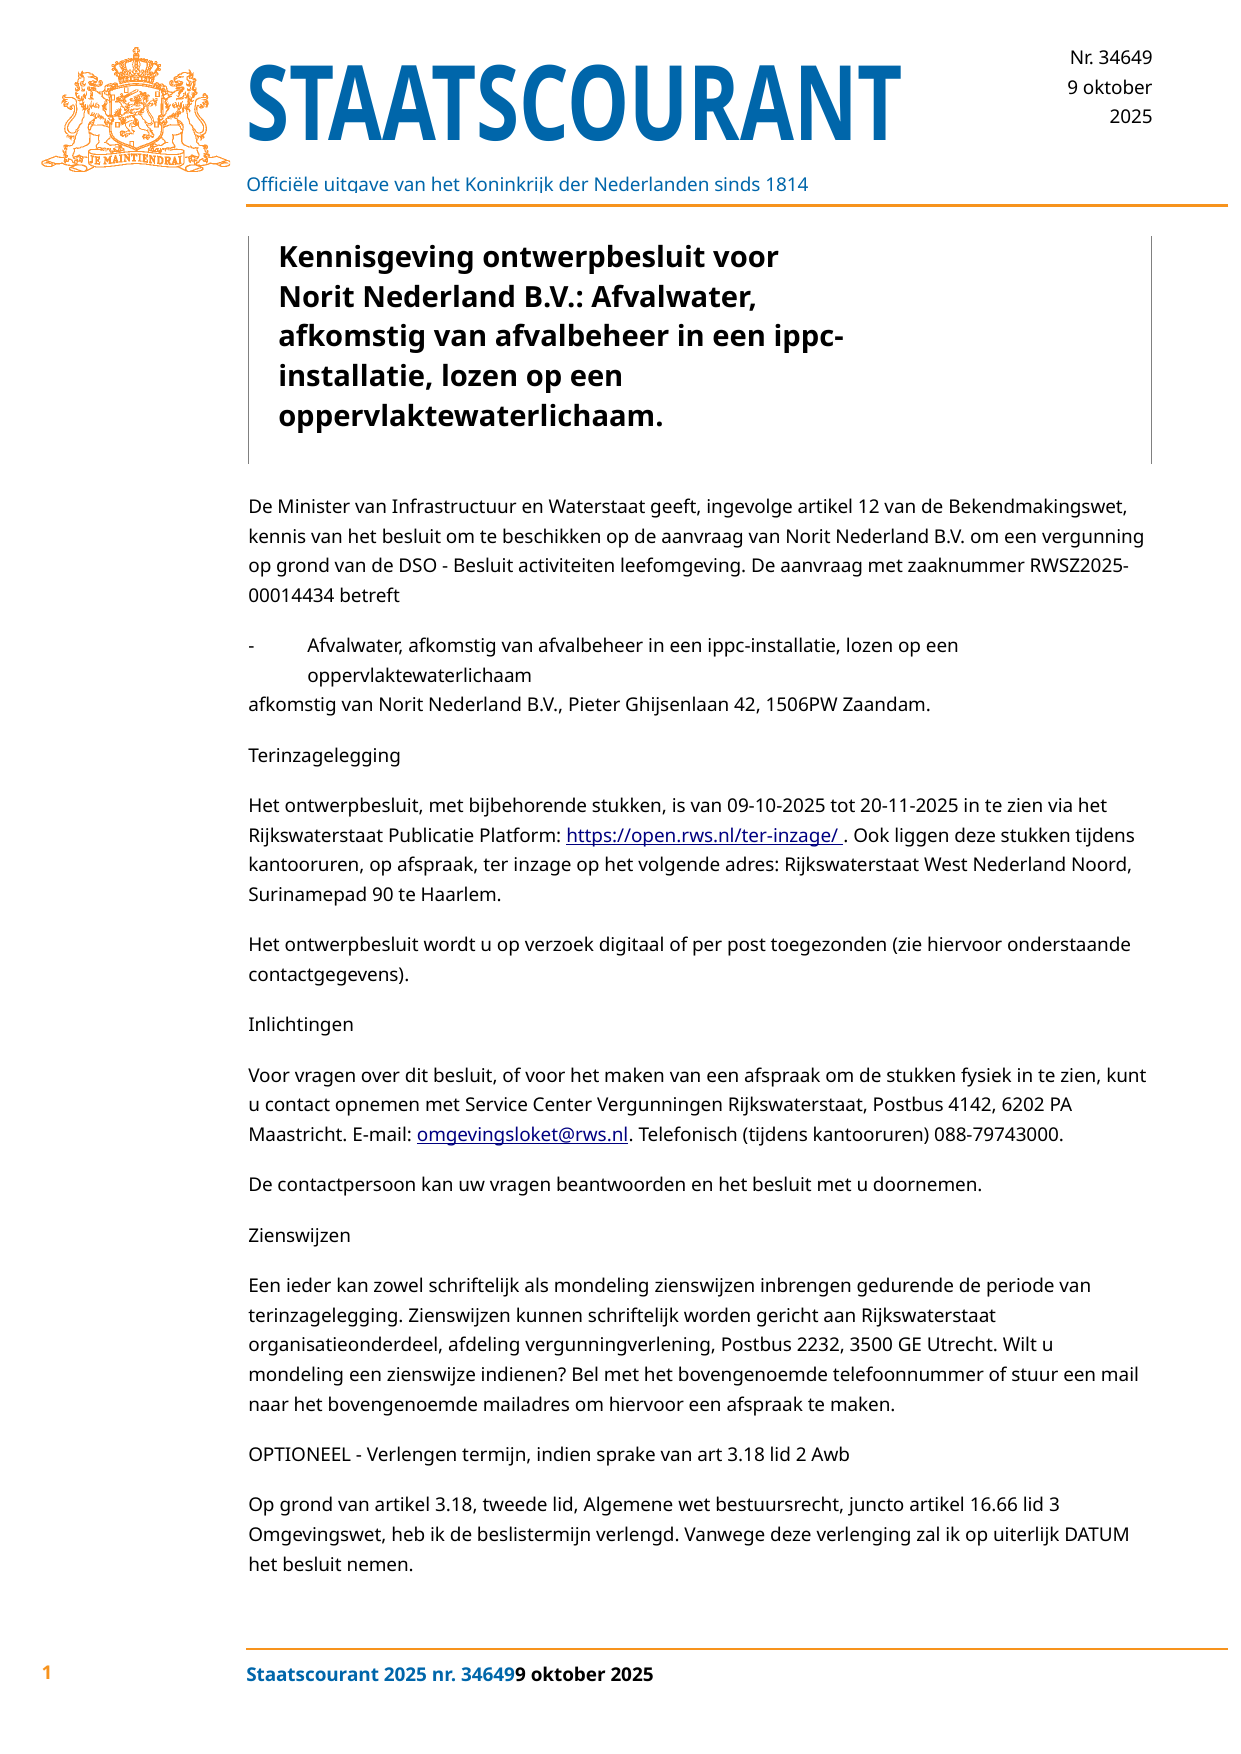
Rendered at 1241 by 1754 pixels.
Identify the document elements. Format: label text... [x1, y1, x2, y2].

text De Minister van Infrastructuur en Waterstaat geeft, ingevolge artikel 12 van de Bekendmakingswet, kennis van het besluit om te beschikken op de aanvraag van Norit Nederland B.V. om een vergunning op grond van de DSO - Besluit activiteiten leefomgeving. De aanvraag met zaaknummer RWSZ2025-00014434 betreft [248, 493, 1152, 608]
text Terinzagelegging [248, 742, 1152, 768]
table_header Kennisgeving ontwerpbesluit voor Norit Nederland B.V.: Afvalwater, afkomstig van afvalbeheer in een ippc-installatie, lozen op een oppervlaktewaterlichaam. [249, 236, 850, 464]
text Voor vragen over dit besluit, of voor het maken van een afspraak om de stukken fysiek in te zien, kunt u contact opnemen met Service Center Vergunningen Rijkswaterstaat, Postbus 4142, 6202 PA Maastricht. E-mail: omgevingsloket@rws.nl. Telefonisch (tijdens kantooruren) 088-79743000. [248, 1062, 1152, 1147]
picture [41, 47, 231, 172]
table_header [1090, 236, 1151, 413]
text Zienswijzen [248, 1222, 1152, 1248]
table_header [850, 236, 912, 413]
text Een ieder kan zowel schriftelijk als mondeling zienswijzen inbrengen gedurende de periode van terinzagelegging. Zienswijzen kunnen schriftelijk worden gericht aan Rijkswaterstaat organisatieonderdeel, afdeling vergunningverlening, Postbus 2232, 3500 GE Utrecht. Wilt u mondeling een zienswijze indienen? Bel met het bovengenoemde telefoonnummer of stuur een mail naar het bovengenoemde mailadres om hiervoor een afspraak te maken. [248, 1272, 1152, 1417]
table_header [850, 414, 1151, 464]
text Het ontwerpbesluit, met bijbehorende stukken, is van 09-10-2025 tot 20-11-2025 in te zien via het Rijkswaterstaat Publicatie Platform: https://open.rws.nl/ter-inzage/ . Ook liggen deze stukken tijdens kantooruren, op afspraak, ter inzage op het volgende adres: Rijkswaterstaat West Nederland Noord, Surinamepad 90 te Haarlem. [248, 792, 1152, 907]
text Inlichtingen [248, 1012, 1152, 1037]
list Afvalwater, afkomstig van afvalbeheer in een ippc-installatie, lozen op een oppervlaktewaterlichaam [248, 632, 1152, 688]
picture [912, 236, 1090, 414]
text De contactpersoon kan uw vragen beantwoorden en het besluit met u doornemen. [248, 1172, 1152, 1197]
text afkomstig van Norit Nederland B.V., Pieter Ghijsenlaan 42, 1506PW Zaandam. [248, 692, 1152, 717]
text Het ontwerpbesluit wordt u op verzoek digitaal of per post toegezonden (zie hiervoor onderstaande contactgegevens). [248, 932, 1152, 987]
text Op grond van artikel 3.18, tweede lid, Algemene wet bestuursrecht, juncto artikel 16.66 lid 3 Omgevingswet, heb ik de beslistermijn verlengd. Vanwege deze verlenging zal ik op uiterlijk DATUM het besluit nemen. [248, 1492, 1152, 1577]
text OPTIONEEL - Verlengen termijn, indien sprake van art 3.18 lid 2 Awb [248, 1441, 1152, 1467]
